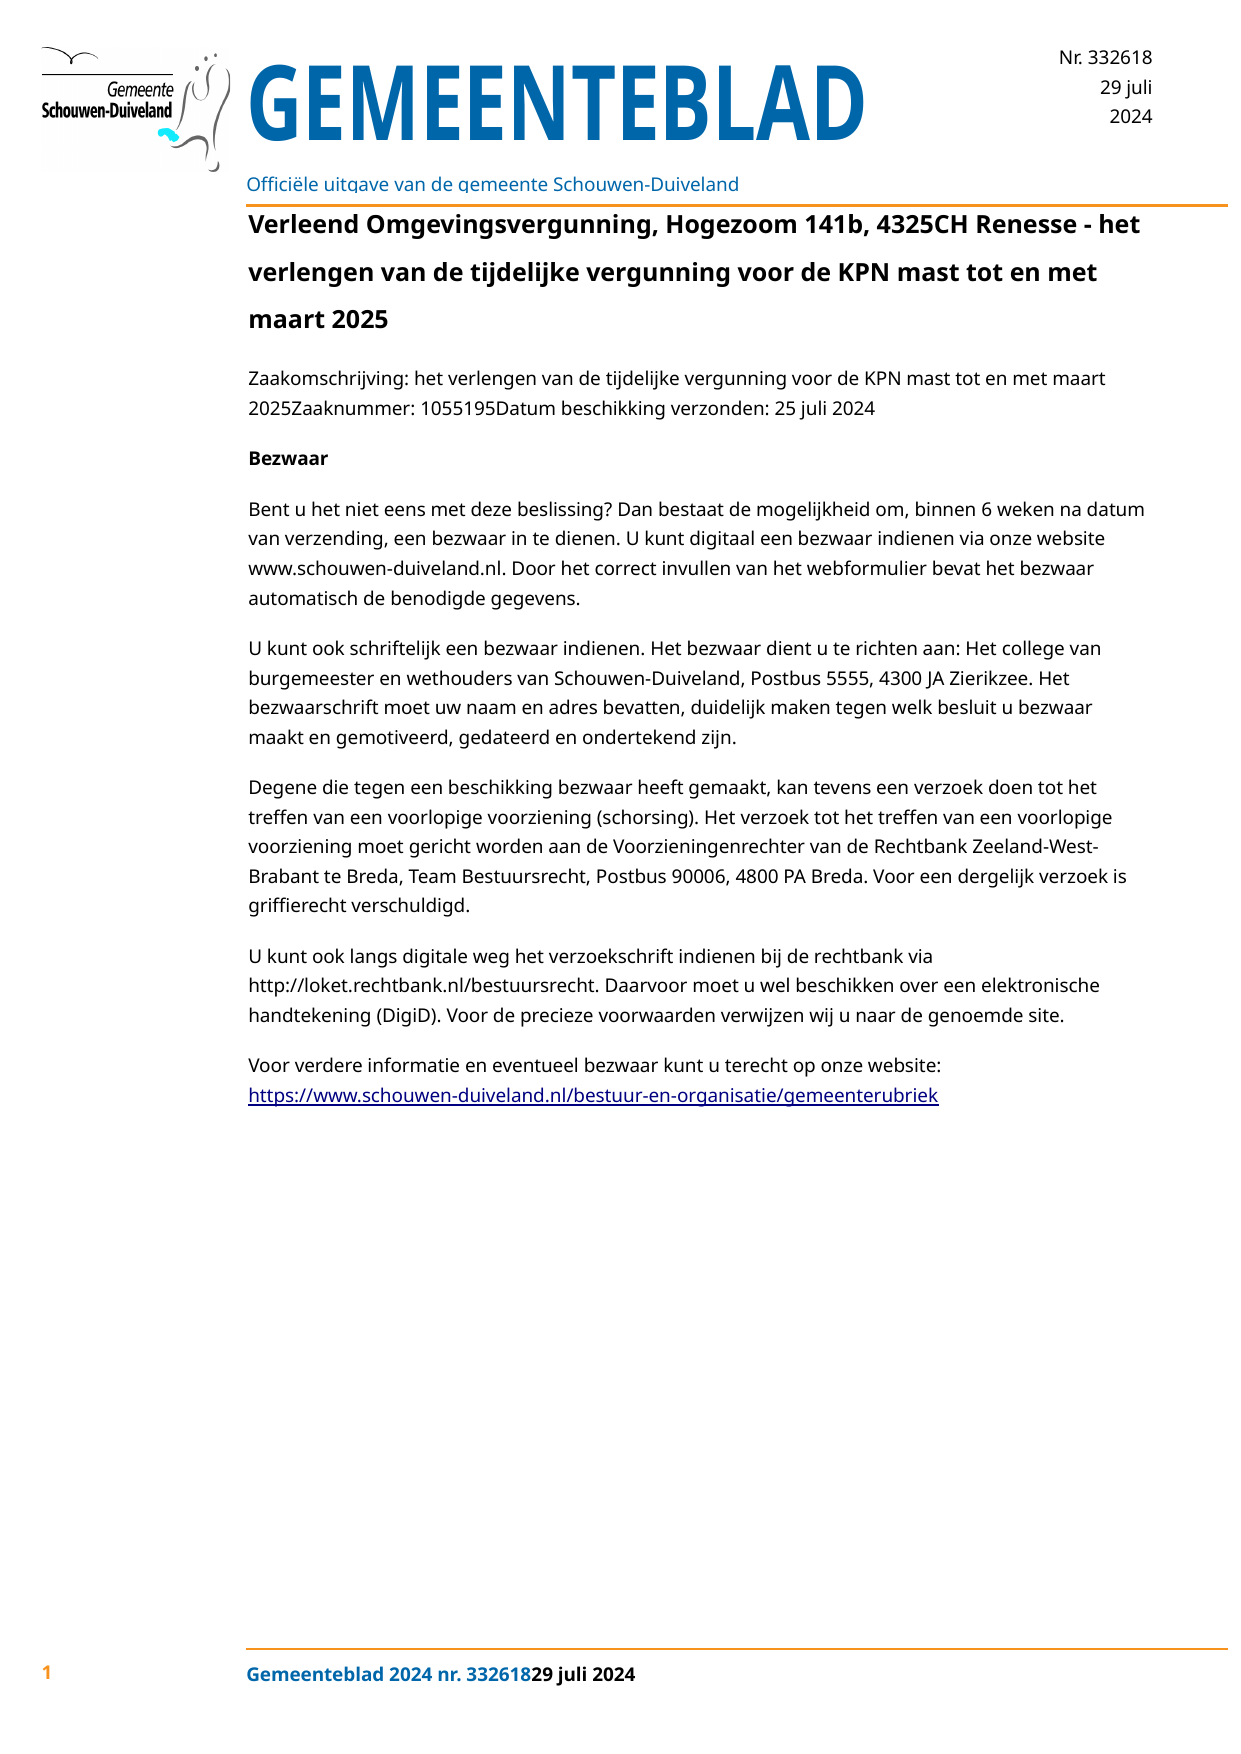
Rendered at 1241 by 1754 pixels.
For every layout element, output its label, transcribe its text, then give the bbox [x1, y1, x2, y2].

text U kunt ook langs digitale weg het verzoekschrift indienen bij de rechtbank via http://loket.rechtbank.nl/bestuursrecht. Daarvoor moet u wel beschikken over een elektronische handtekening (DigiD). Voor de precieze voorwaarden verwijzen wij u naar de genoemde site. [248, 943, 1152, 1028]
text Voor verdere informatie en eventueel bezwaar kunt u terecht op onze website: https://www.schouwen-duiveland.nl/bestuur-en-organisatie/gemeenterubriek [248, 1053, 1152, 1108]
picture [41, 47, 231, 172]
text Zaakomschrijving: het verlengen van de tijdelijke vergunning voor de KPN mast tot en met maart 2025Zaaknummer: 1055195Datum beschikking verzonden: 25 juli 2024 [248, 366, 1152, 421]
text Degene die tegen een beschikking bezwaar heeft gemaakt, kan tevens een verzoek doen tot het treffen van een voorlopige voorziening (schorsing). Het verzoek tot het treffen van een voorlopige voorziening moet gericht worden aan de Voorzieningenrechter van de Rechtbank Zeeland-West-Brabant te Breda, Team Bestuursrecht, Postbus 90006, 4800 PA Breda. Voor een dergelijk verzoek is griffierecht verschuldigd. [248, 774, 1152, 918]
text Verleend Omgevingsvergunning, Hogezoom 141b, 4325CH Renesse - het verlengen van de tijdelijke vergunning voor de KPN mast tot en met maart 2025 [248, 207, 1152, 336]
text U kunt ook schriftelijk een bezwaar indienen. Het bezwaar dient u te richten aan: Het college van burgemeester en wethouders van Schouwen-Duiveland, Postbus 5555, 4300 JA Zierikzee. Het bezwaarschrift moet uw naam en adres bevatten, duidelijk maken tegen welk besluit u bezwaar maakt en gemotiveerd, gedateerd en ondertekend zijn. [248, 635, 1152, 749]
text Bent u het niet eens met deze beslissing? Dan bestaat de mogelijkheid om, binnen 6 weken na datum van verzending, een bezwaar in te dienen. U kunt digitaal een bezwaar indienen via onze website www.schouwen-duiveland.nl. Door het correct invullen van het webformulier bevat het bezwaar automatisch de benodigde gegevens. [248, 496, 1152, 610]
text Bezwaar [248, 446, 1152, 471]
